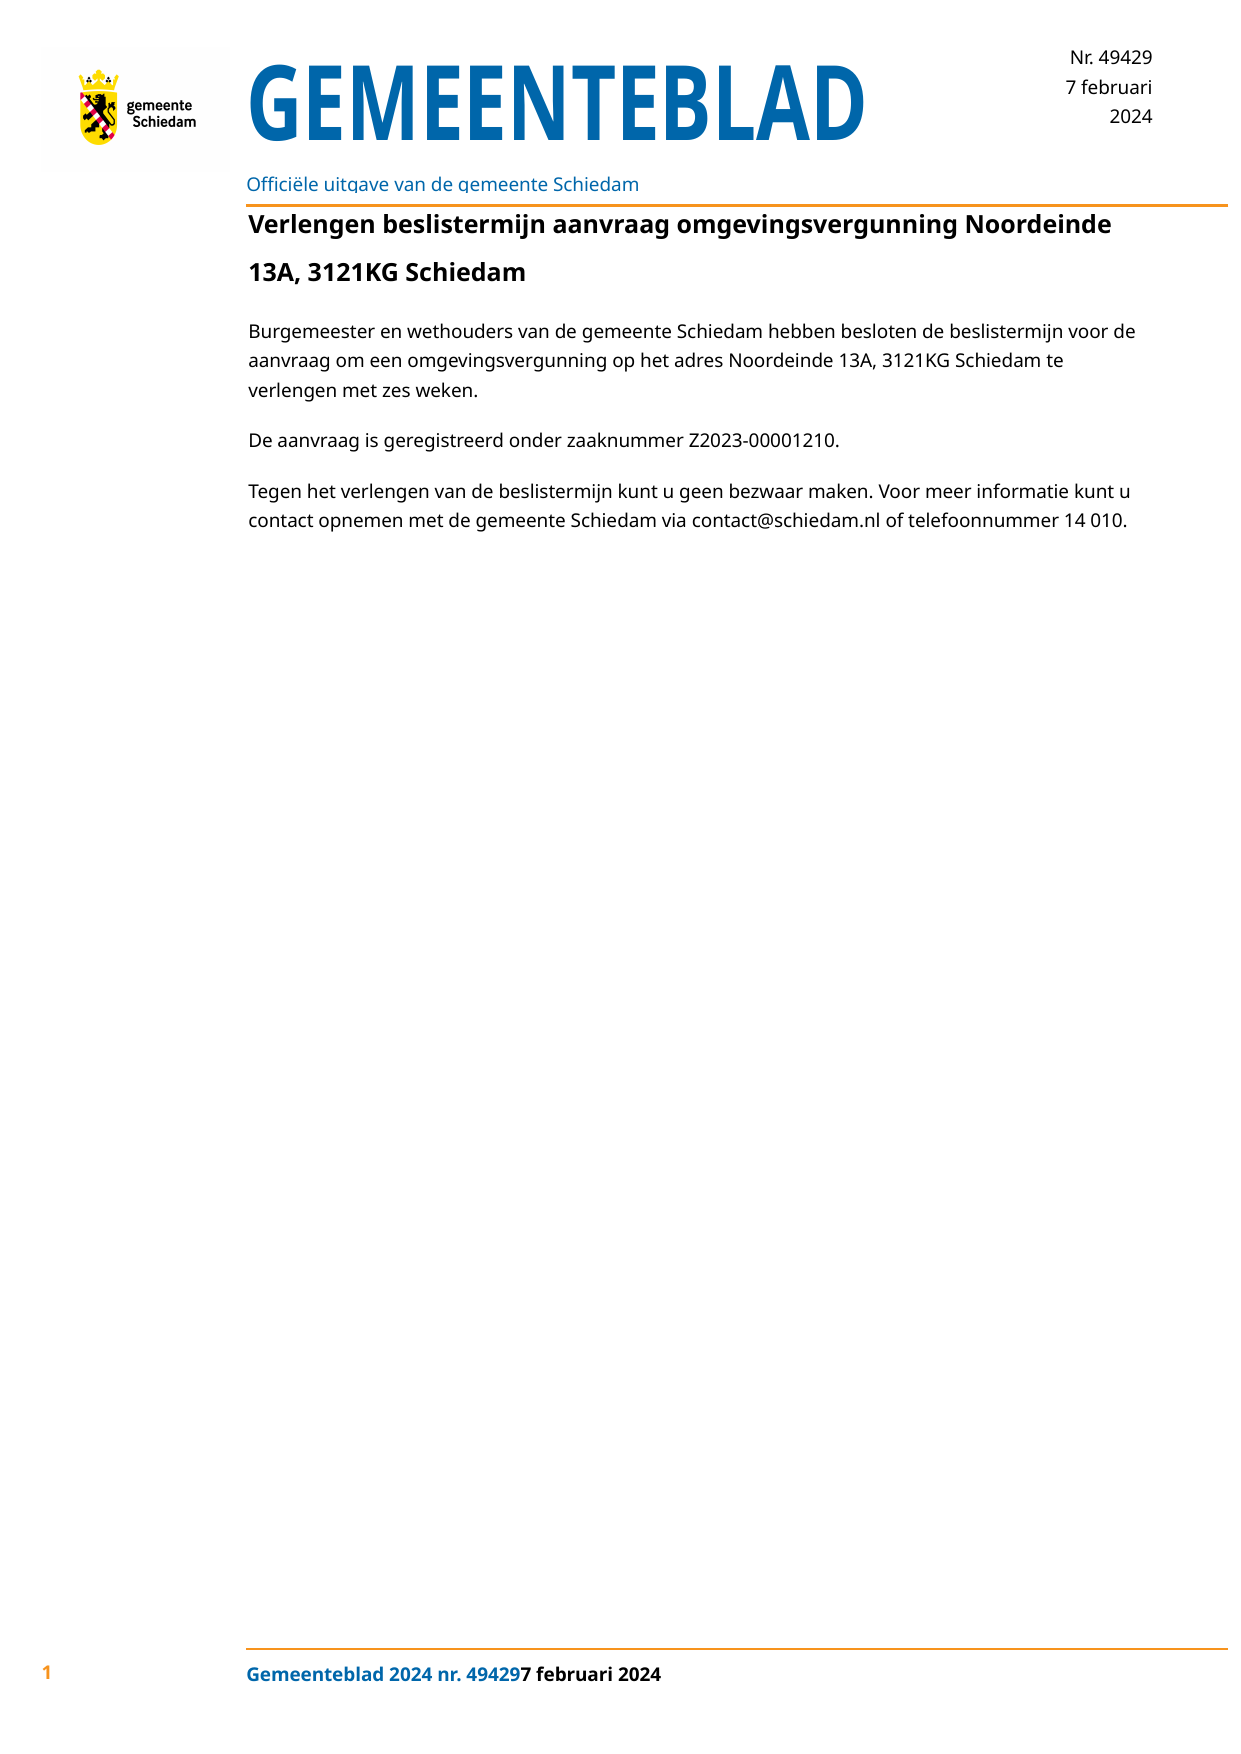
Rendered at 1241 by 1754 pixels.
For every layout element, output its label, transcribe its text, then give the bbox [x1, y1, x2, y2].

text Tegen het verlengen van de beslistermijn kunt u geen bezwaar maken. Voor meer informatie kunt u contact opnemen met de gemeente Schiedam via contact@schiedam.nl of telefoonnummer 14 010. [248, 478, 1152, 533]
text De aanvraag is geregistreerd onder zaaknummer Z2023-00001210. [248, 427, 1152, 453]
picture [41, 47, 231, 172]
text Verlengen beslistermijn aanvraag omgevingsvergunning Noordeinde 13A, 3121KG Schiedam [248, 207, 1152, 288]
text Burgemeester en wethouders van de gemeente Schiedam hebben besloten de beslistermijn voor de aanvraag om een omgevingsvergunning op het adres Noordeinde 13A, 3121KG Schiedam te verlengen met zes weken. [248, 318, 1152, 403]
